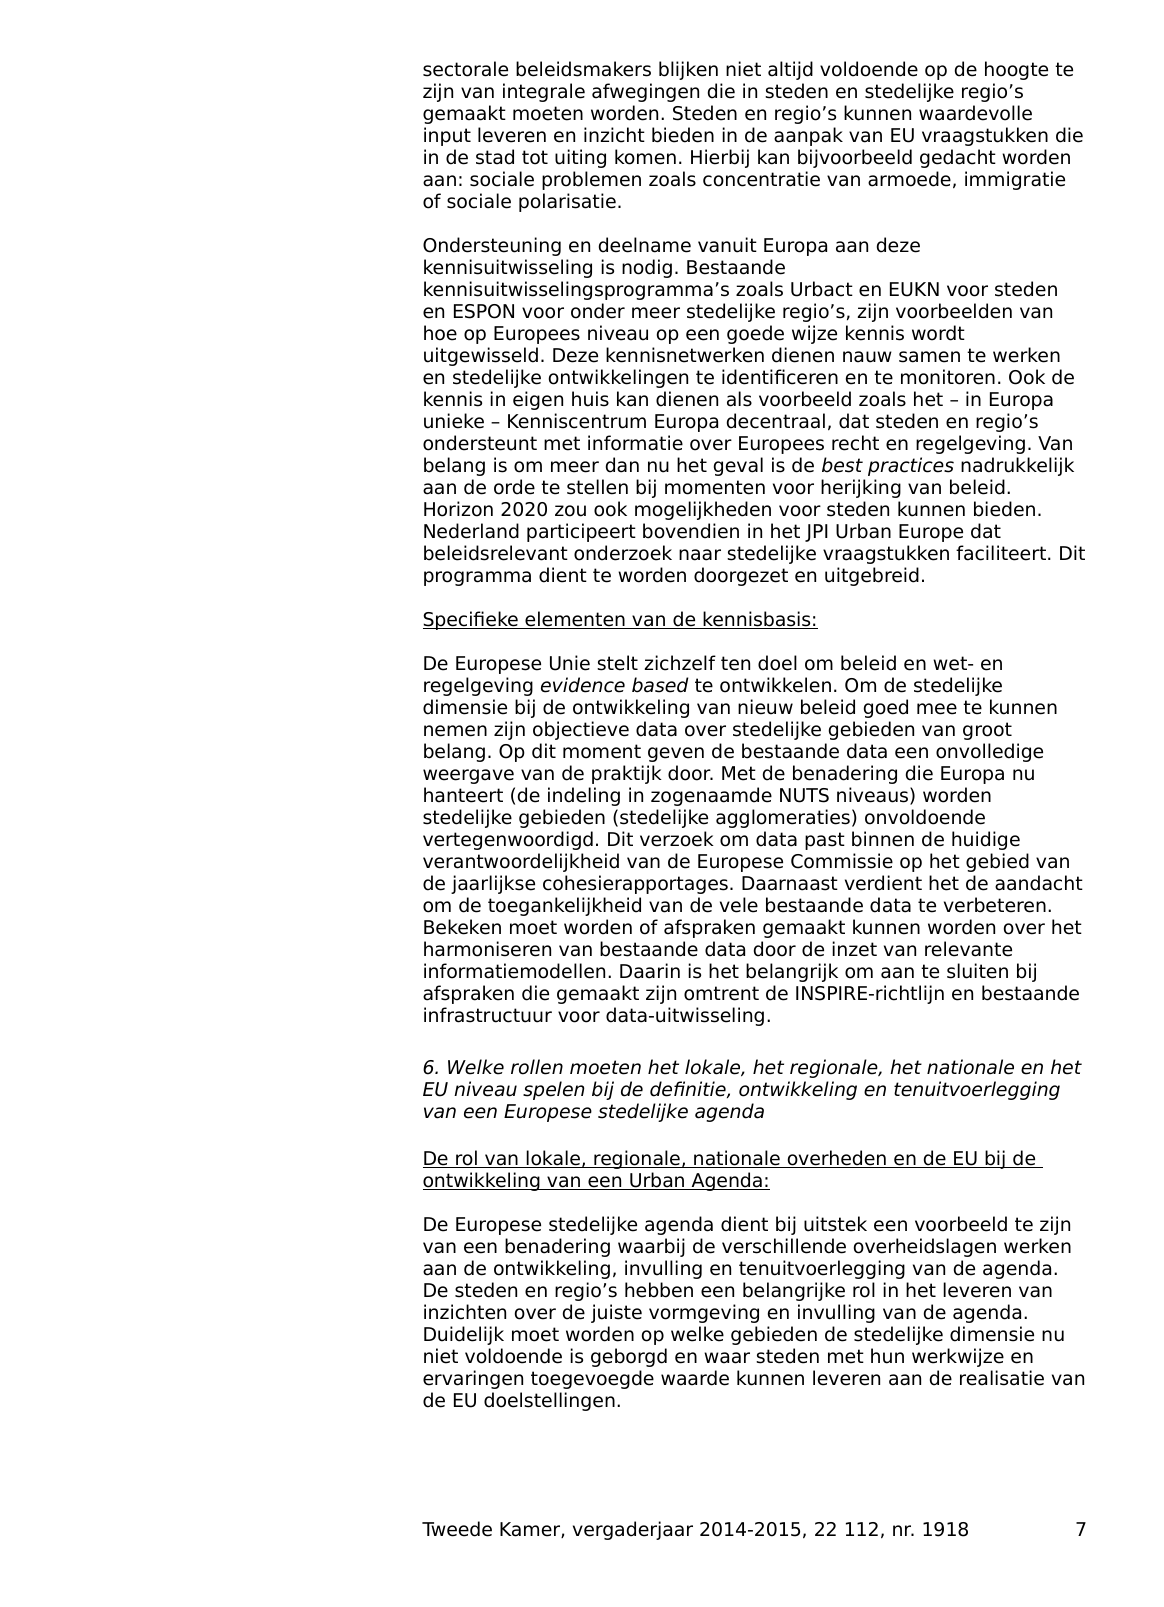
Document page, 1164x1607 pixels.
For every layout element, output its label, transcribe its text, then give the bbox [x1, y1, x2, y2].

text De Europese stedelijke agenda dient bij uitstek een voorbeeld te zijn van een benadering waarbij de verschillende overheidslagen werken aan de ontwikkeling, invulling en tenuitvoerlegging van de agenda. De steden en regio’s hebben een belangrijke rol in het leveren van inzichten over de juiste vormgeving en invulling van de agenda. Duidelijk moet worden op welke gebieden de stedelijke dimensie nu niet voldoende is geborgd en waar steden met hun werkwijze en ervaringen toegevoegde waarde kunnen leveren aan de realisatie van de EU doelstellingen. [422, 1214, 1087, 1412]
subtitle 6. Welke rollen moeten het lokale, het regionale, het nationale en het EU niveau spelen bij de definitie, ontwikkeling en tenuitvoerlegging van een Europese stedelijke agenda [422, 1057, 1087, 1123]
subtitle De rol van lokale, regionale, nationale overheden en de EU bij de ontwikkeling van een Urban Agenda: [422, 1148, 1087, 1192]
text De Europese Unie stelt zichzelf ten doel om beleid en wet- en regelgeving evidence based te ontwikkelen. Om de stedelijke dimensie bij de ontwikkeling van nieuw beleid goed mee te kunnen nemen zijn objectieve data over stedelijke gebieden van groot belang. Op dit moment geven de bestaande data een onvolledige weergave van de praktijk door. Met de benadering die Europa nu hanteert (de indeling in zogenaamde NUTS niveaus) worden stedelijke gebieden (stedelijke agglomeraties) onvoldoende vertegenwoordigd. Dit verzoek om data past binnen de huidige verantwoordelijkheid van de Europese Commissie op het gebied van de jaarlijkse cohesierapportages. Daarnaast verdient het de aandacht om de toegankelijkheid van de vele bestaande data te verbeteren. Bekeken moet worden of afspraken gemaakt kunnen worden over het harmoniseren van bestaande data door de inzet van relevante informatiemodellen. Daarin is het belangrijk om aan te sluiten bij afspraken die gemaakt zijn omtrent de INSPIRE-richtlijn en bestaande infrastructuur voor data-uitwisseling. [422, 653, 1087, 1027]
subtitle Specifieke elementen van de kennisbasis: [422, 609, 1087, 631]
text sectorale beleidsmakers blijken niet altijd voldoende op de hoogte te zijn van integrale afwegingen die in steden en stedelijke regio’s gemaakt moeten worden. Steden en regio’s kunnen waardevolle input leveren en inzicht bieden in de aanpak van EU vraagstukken die in de stad tot uiting komen. Hierbij kan bijvoorbeeld gedacht worden aan: sociale problemen zoals concentratie van armoede, immigratie of sociale polarisatie. [422, 59, 1087, 213]
text Ondersteuning en deelname vanuit Europa aan deze kennisuitwisseling is nodig. Bestaande kennisuitwisselingsprogramma’s zoals Urbact en EUKN voor steden en ESPON voor onder meer stedelijke regio’s, zijn voorbeelden van hoe op Europees niveau op een goede wijze kennis wordt uitgewisseld. Deze kennisnetwerken dienen nauw samen te werken en stedelijke ontwikkelingen te identificeren en te monitoren. Ook de kennis in eigen huis kan dienen als voorbeeld zoals het – in Europa unieke – Kenniscentrum Europa decentraal, dat steden en regio’s ondersteunt met informatie over Europees recht en regelgeving. Van belang is om meer dan nu het geval is de best practices nadrukkelijk aan de orde te stellen bij momenten voor herijking van beleid. Horizon 2020 zou ook mogelijkheden voor steden kunnen bieden. Nederland participeert bovendien in het JPI Urban Europe dat beleidsrelevant onderzoek naar stedelijke vraagstukken faciliteert. Dit programma dient te worden doorgezet en uitgebreid. [422, 235, 1087, 587]
